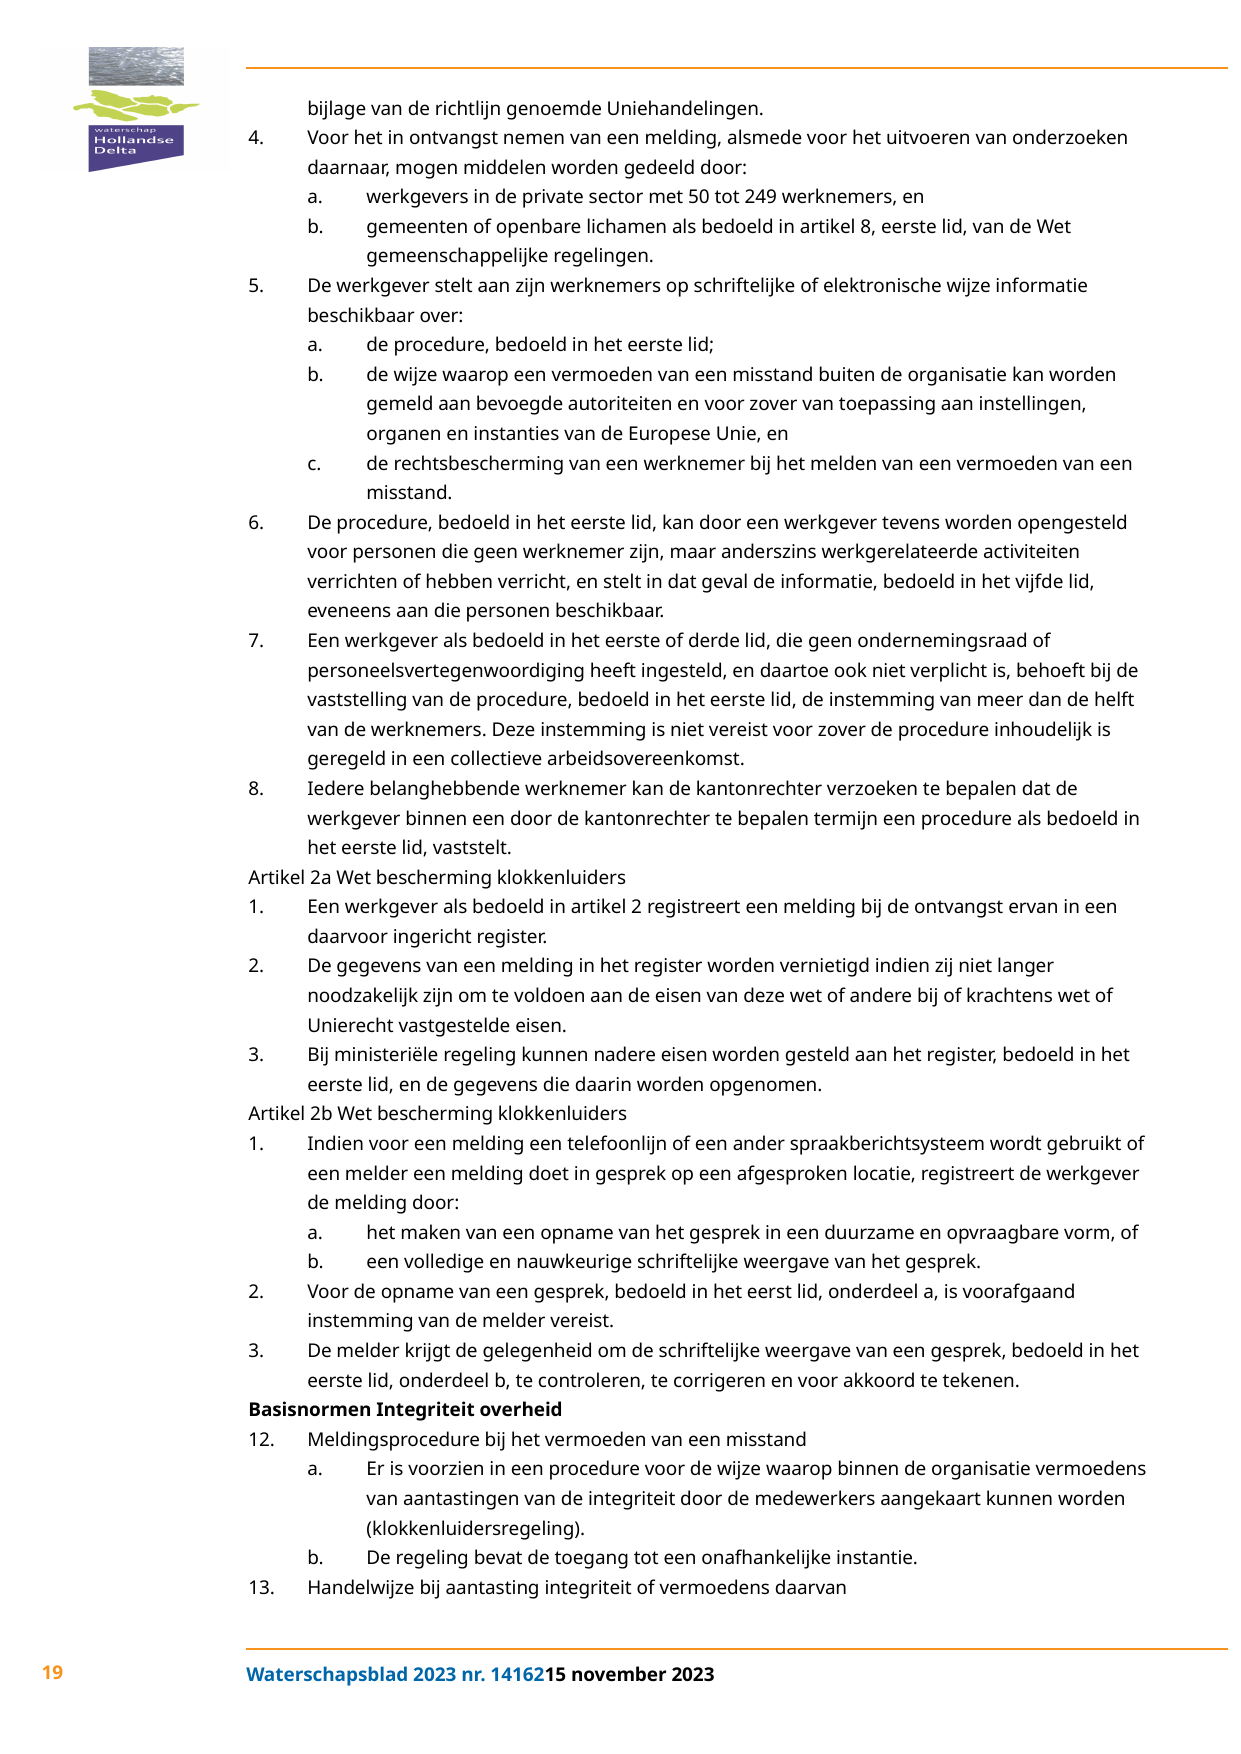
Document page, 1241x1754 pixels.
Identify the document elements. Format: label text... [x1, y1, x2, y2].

list Iedere belanghebbende werknemer kan de kantonrechter verzoeken te bepalen dat de werkgever binnen een door de kantonrechter te bepalen termijn een procedure als bedoeld in het eerste lid, vaststelt. [248, 775, 1152, 860]
list Voor de opname van een gesprek, bedoeld in het eerst lid, onderdeel a, is voorafgaand instemming van de melder vereist. [248, 1278, 1152, 1333]
picture [41, 47, 231, 172]
list De gegevens van een melding in het register worden vernietigd indien zij niet langer noodzakelijk zijn om te voldoen aan de eisen van deze wet of andere bij of krachtens wet of Unierecht vastgestelde eisen. [248, 953, 1152, 1038]
list Een werkgever als bedoeld in artikel 2 registreert een melding bij de ontvangst ervan in een daarvoor ingericht register. [248, 893, 1152, 949]
list gemeenten of openbare lichamen als bedoeld in artikel 8, eerste lid, van de Wet gemeenschappelijke regelingen. [307, 213, 1152, 268]
list werkgevers in de private sector met 50 tot 249 werknemers, en [307, 183, 1152, 209]
text Artikel 2a Wet bescherming klokkenluiders [248, 864, 1152, 890]
list Een werkgever als bedoeld in het eerste of derde lid, die geen ondernemingsraad of personeelsvertegenwoordiging heeft ingesteld, en daartoe ook niet verplicht is, behoeft bij de vaststelling van de procedure, bedoeld in het eerste lid, de instemming van meer dan de helft van de werknemers. Deze instemming is niet vereist voor zover de procedure inhoudelijk is geregeld in een collectieve arbeidsovereenkomst. [248, 627, 1152, 771]
list Bij ministeriële regeling kunnen nadere eisen worden gesteld aan het register, bedoeld in het eerste lid, en de gegevens die daarin worden opgenomen. [248, 1041, 1152, 1097]
list de rechtsbescherming van een werknemer bij het melden van een vermoeden van een misstand. [307, 450, 1152, 505]
list bijlage van de richtlijn genoemde Uniehandelingen. [248, 95, 1152, 121]
list Er is voorzien in een procedure voor de wijze waarop binnen de organisatie vermoedens van aantastingen van de integriteit door de medewerkers aangekaart kunnen worden (klokkenluidersregeling). [307, 1456, 1152, 1541]
list Voor het in ontvangst nemen van een melding, alsmede voor het uitvoeren van onderzoeken daarnaar, mogen middelen worden gedeeld door: [248, 124, 1152, 180]
list De werkgever stelt aan zijn werknemers op schriftelijke of elektronische wijze informatie beschikbaar over: [248, 272, 1152, 328]
list De regeling bevat de toegang tot een onafhankelijke instantie. [307, 1544, 1152, 1570]
list Meldingsprocedure bij het vermoeden van een misstand [248, 1426, 1152, 1452]
list een volledige en nauwkeurige schriftelijke weergave van het gesprek. [307, 1248, 1152, 1274]
list De melder krijgt de gelegenheid om de schriftelijke weergave van een gesprek, bedoeld in het eerste lid, onderdeel b, te controleren, te corrigeren en voor akkoord te tekenen. [248, 1337, 1152, 1393]
list de wijze waarop een vermoeden van een misstand buiten de organisatie kan worden gemeld aan bevoegde autoriteiten en voor zover van toepassing aan instellingen, organen en instanties van de Europese Unie, en [307, 361, 1152, 446]
list Indien voor een melding een telefoonlijn of een ander spraakberichtsysteem wordt gebruikt of een melder een melding doet in gesprek op een afgesproken locatie, registreert de werkgever de melding door: [248, 1130, 1152, 1215]
text Basisnormen Integriteit overheid [248, 1396, 1152, 1422]
list De procedure, bedoeld in het eerste lid, kan door een werkgever tevens worden opengesteld voor personen die geen werknemer zijn, maar anderszins werkgerelateerde activiteiten verrichten of hebben verricht, en stelt in dat geval de informatie, bedoeld in het vijfde lid, eveneens aan die personen beschikbaar. [248, 509, 1152, 623]
list de procedure, bedoeld in het eerste lid; [307, 331, 1152, 357]
list het maken van een opname van het gesprek in een duurzame en opvraagbare vorm, of [307, 1219, 1152, 1245]
list Handelwijze bij aantasting integriteit of vermoedens daarvan [248, 1574, 1152, 1600]
text Artikel 2b Wet bescherming klokkenluiders [248, 1101, 1152, 1126]
